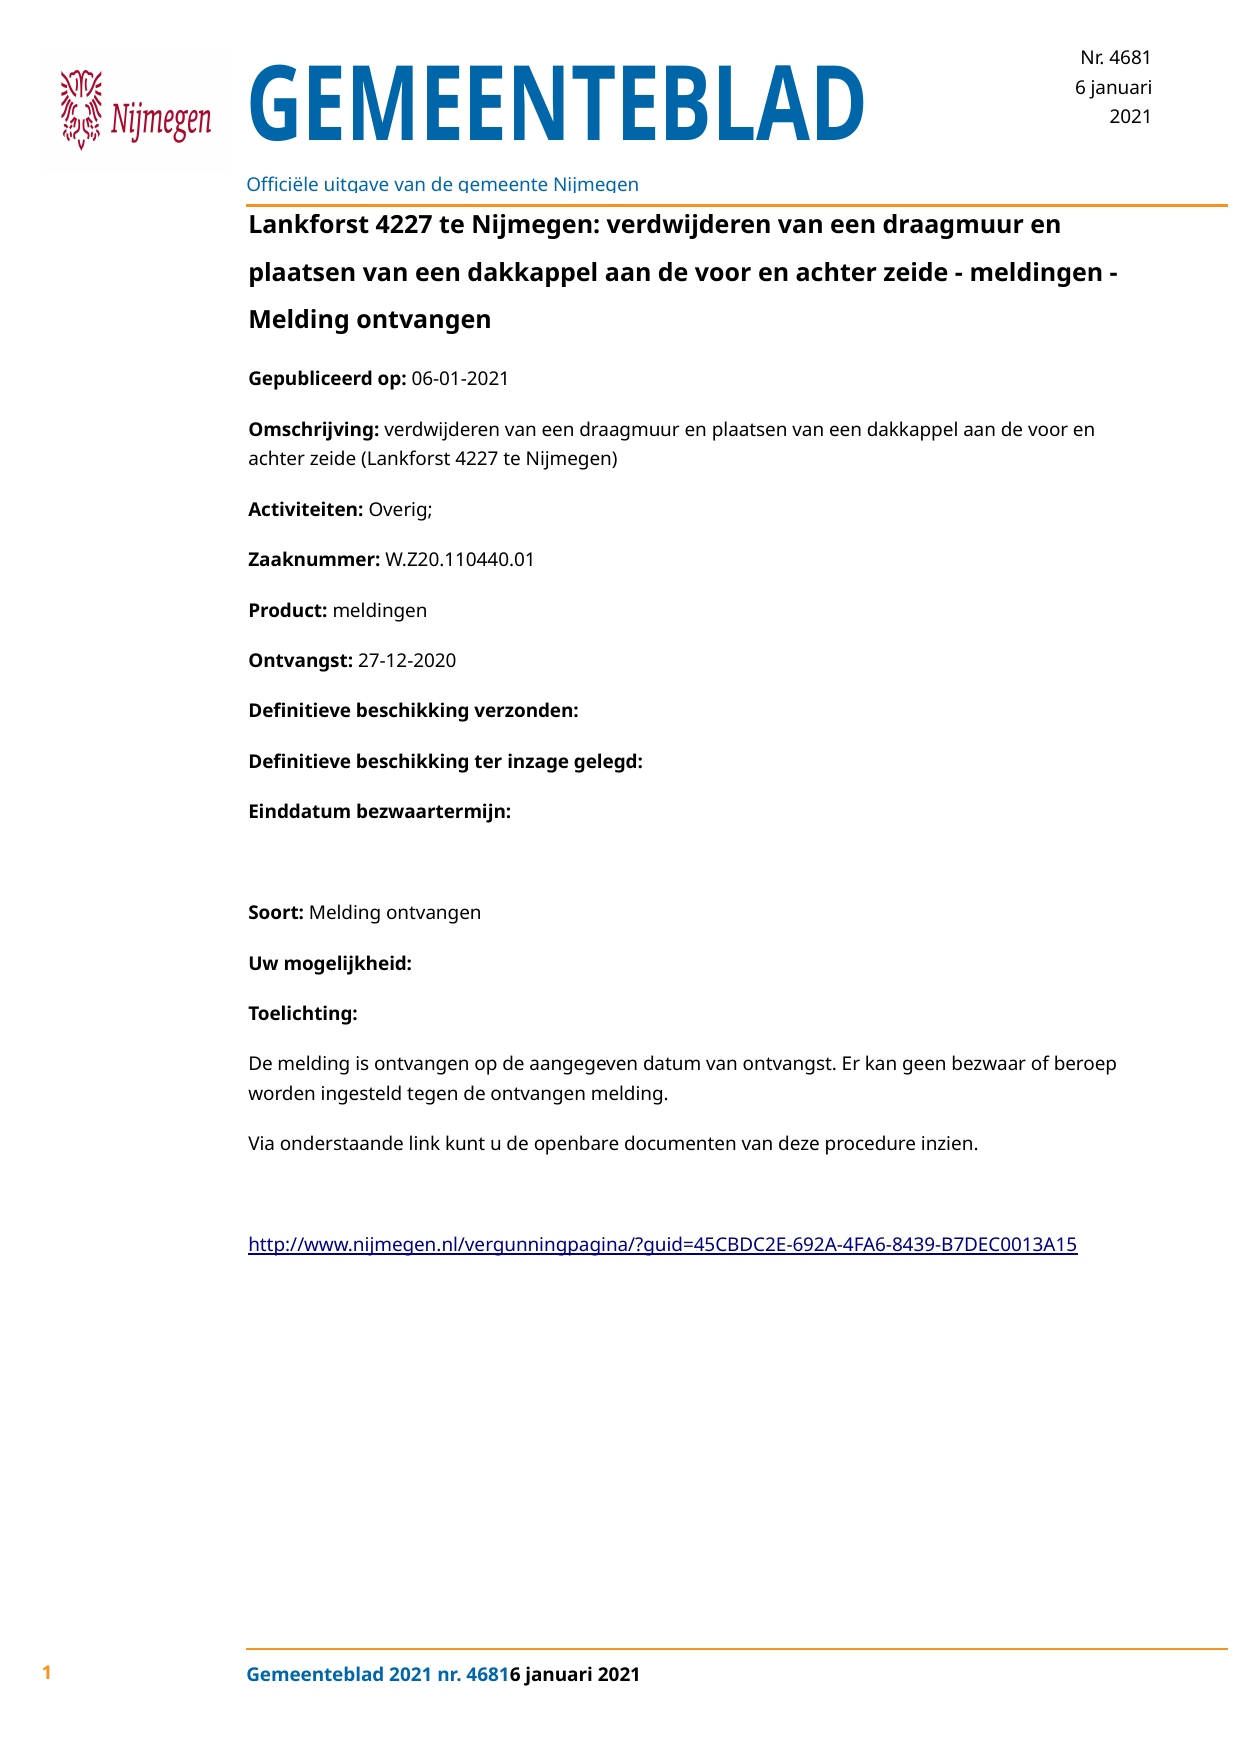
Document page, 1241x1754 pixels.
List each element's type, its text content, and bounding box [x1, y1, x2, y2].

text Via onderstaande link kunt u de openbare documenten van deze procedure inzien. [248, 1131, 1152, 1156]
text Toelichting: [248, 1000, 1152, 1026]
text Ontvangst: 27-12-2020 [248, 647, 1152, 673]
text Uw mogelijkheid: [248, 950, 1152, 975]
text De melding is ontvangen op de aangegeven datum van ontvangst. Er kan geen bezwaar of beroep worden ingesteld tegen de ontvangen melding. [248, 1051, 1152, 1106]
text Soort: Melding ontvangen [248, 899, 1152, 925]
text Activiteiten: Overig; [248, 496, 1152, 522]
text Definitieve beschikking ter inzage gelegd: [248, 748, 1152, 774]
text Gepubliceerd op: 06-01-2021 [248, 366, 1152, 391]
text Lankforst 4227 te Nijmegen: verdwijderen van een draagmuur en plaatsen van een dakkappel aan de voor en achter zeide - meldingen - Melding ontvangen [248, 207, 1152, 336]
text Einddatum bezwaartermijn: [248, 798, 1152, 824]
picture [41, 47, 231, 172]
text Zaaknummer: W.Z20.110440.01 [248, 546, 1152, 572]
text Omschrijving: verdwijderen van een draagmuur en plaatsen van een dakkappel aan de voor en achter zeide (Lankforst 4227 te Nijmegen) [248, 416, 1152, 471]
text Definitieve beschikking verzonden: [248, 698, 1152, 723]
text Product: meldingen [248, 597, 1152, 622]
text http://www.nijmegen.nl/vergunningpagina/?guid=45CBDC2E-692A-4FA6-8439-B7DEC0013A15 [248, 1231, 1152, 1257]
